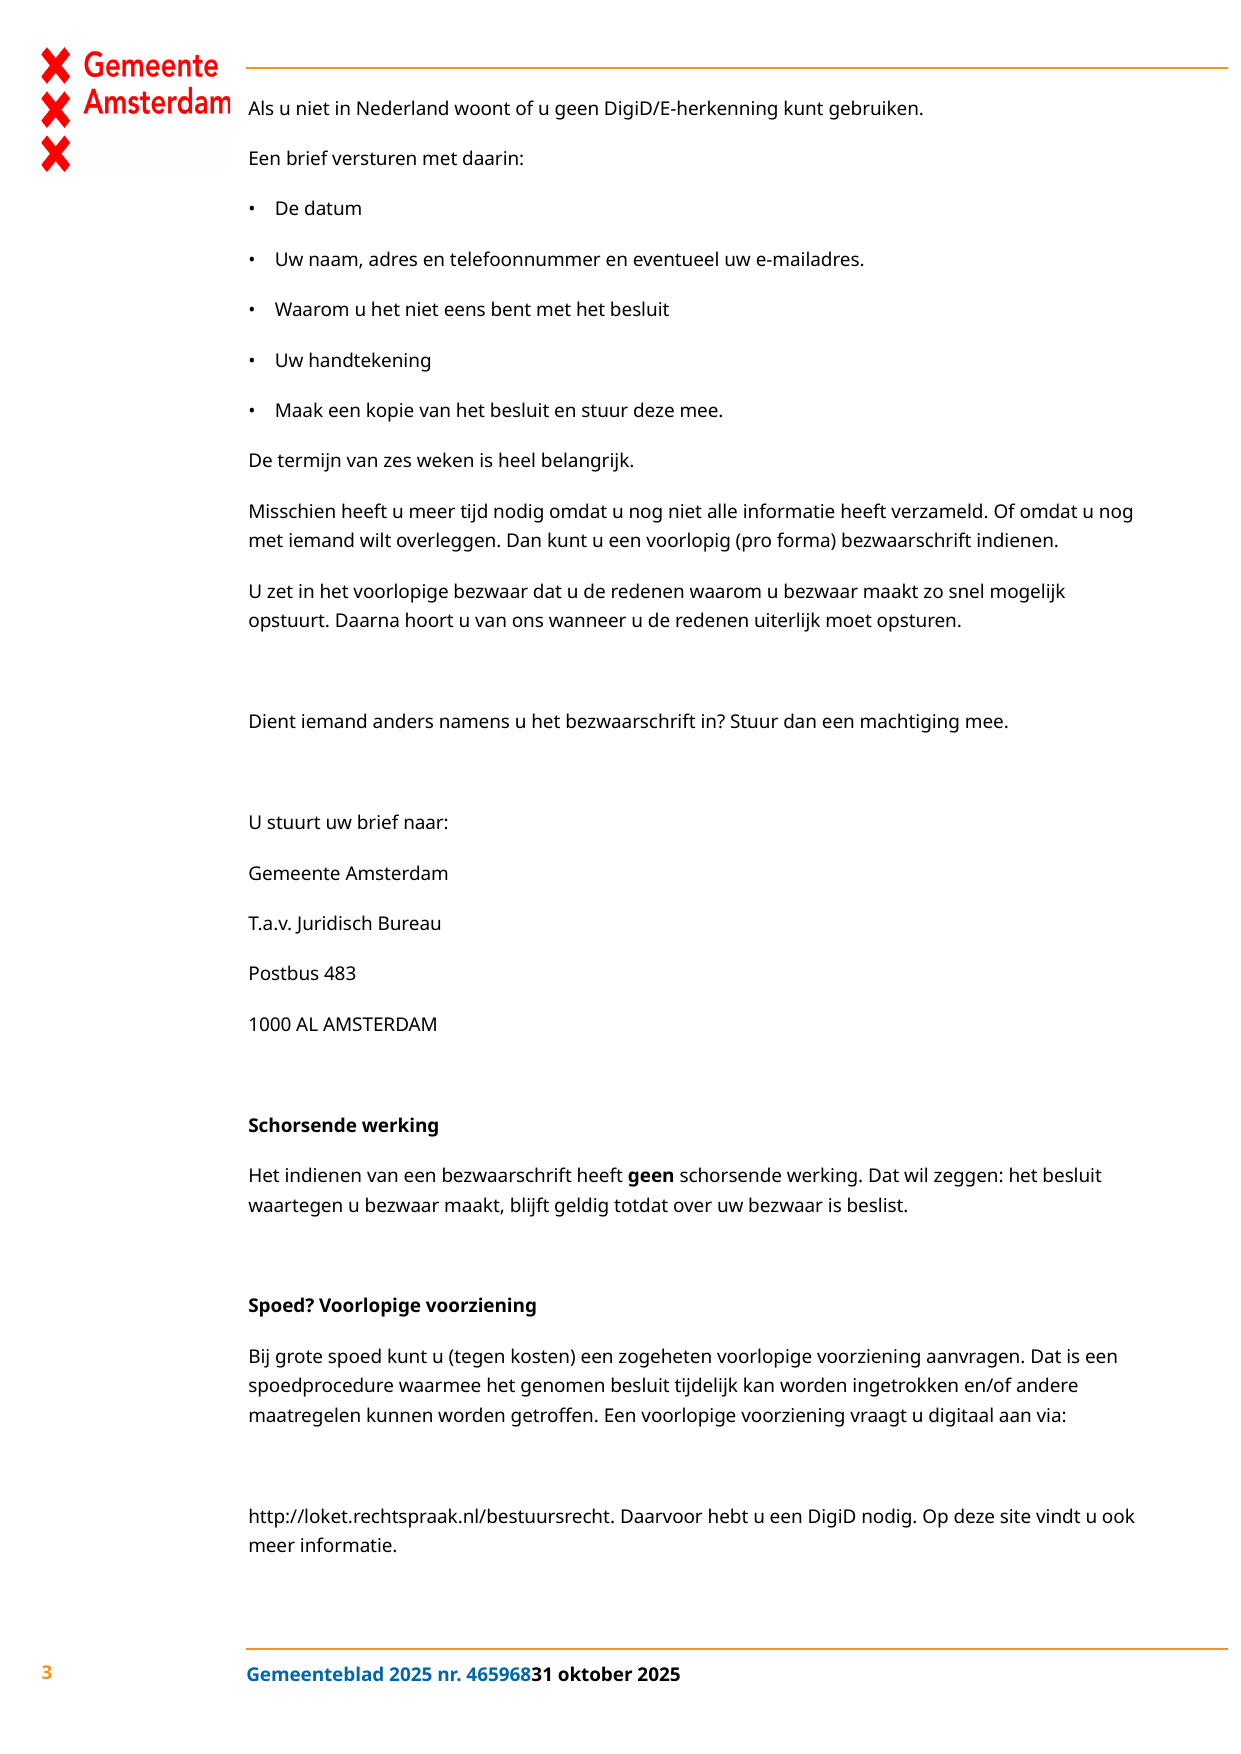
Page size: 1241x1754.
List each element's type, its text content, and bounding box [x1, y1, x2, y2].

text De termijn van zes weken is heel belangrijk. [248, 448, 1152, 473]
text Bij grote spoed kunt u (tegen kosten) een zogeheten voorlopige voorziening aanvragen. Dat is een spoedprocedure waarmee het genomen besluit tijdelijk kan worden ingetrokken en/of andere maatregelen kunnen worden getroffen. Een voorlopige voorziening vraagt u digitaal aan via: [248, 1343, 1152, 1428]
text Misschien heeft u meer tijd nodig omdat u nog niet alle informatie heeft verzameld. Of omdat u nog met iemand wilt overleggen. Dan kunt u een voorlopig (pro forma) bezwaarschrift indienen. [248, 498, 1152, 553]
text Als u niet in Nederland woont of u geen DigiD/E-herkenning kunt gebruiken. [248, 95, 1152, 121]
text • Uw naam, adres en telefoonnummer en eventueel uw e-mailadres. [248, 246, 1152, 272]
text • De datum [248, 196, 1152, 221]
text Dient iemand anders namens u het bezwaarschrift in? Stuur dan een machtiging mee. [248, 708, 1152, 734]
text U stuurt uw brief naar: [248, 809, 1152, 835]
text Het indienen van een bezwaarschrift heeft geen schorsende werking. Dat wil zeggen: het besluit waartegen u bezwaar maakt, blijft geldig totdat over uw bezwaar is beslist. [248, 1162, 1152, 1218]
text Gemeente Amsterdam [248, 860, 1152, 886]
text • Maak een kopie van het besluit en stuur deze mee. [248, 397, 1152, 423]
text U zet in het voorlopige bezwaar dat u de redenen waarom u bezwaar maakt zo snel mogelijk opstuurt. Daarna hoort u van ons wanneer u de redenen uiterlijk moet opsturen. [248, 578, 1152, 633]
picture [41, 47, 231, 172]
text • Waarom u het niet eens bent met het besluit [248, 296, 1152, 322]
text Spoed? Voorlopige voorziening [248, 1293, 1152, 1318]
text Schorsende werking [248, 1112, 1152, 1138]
text Een brief versturen met daarin: [248, 145, 1152, 171]
text http://loket.rechtspraak.nl/bestuursrecht. Daarvoor hebt u een DigiD nodig. Op deze site vindt u ook meer informatie. [248, 1503, 1152, 1558]
text Postbus 483 [248, 961, 1152, 986]
text 1000 AL AMSTERDAM [248, 1011, 1152, 1037]
text T.a.v. Juridisch Bureau [248, 910, 1152, 936]
text • Uw handtekening [248, 347, 1152, 373]
